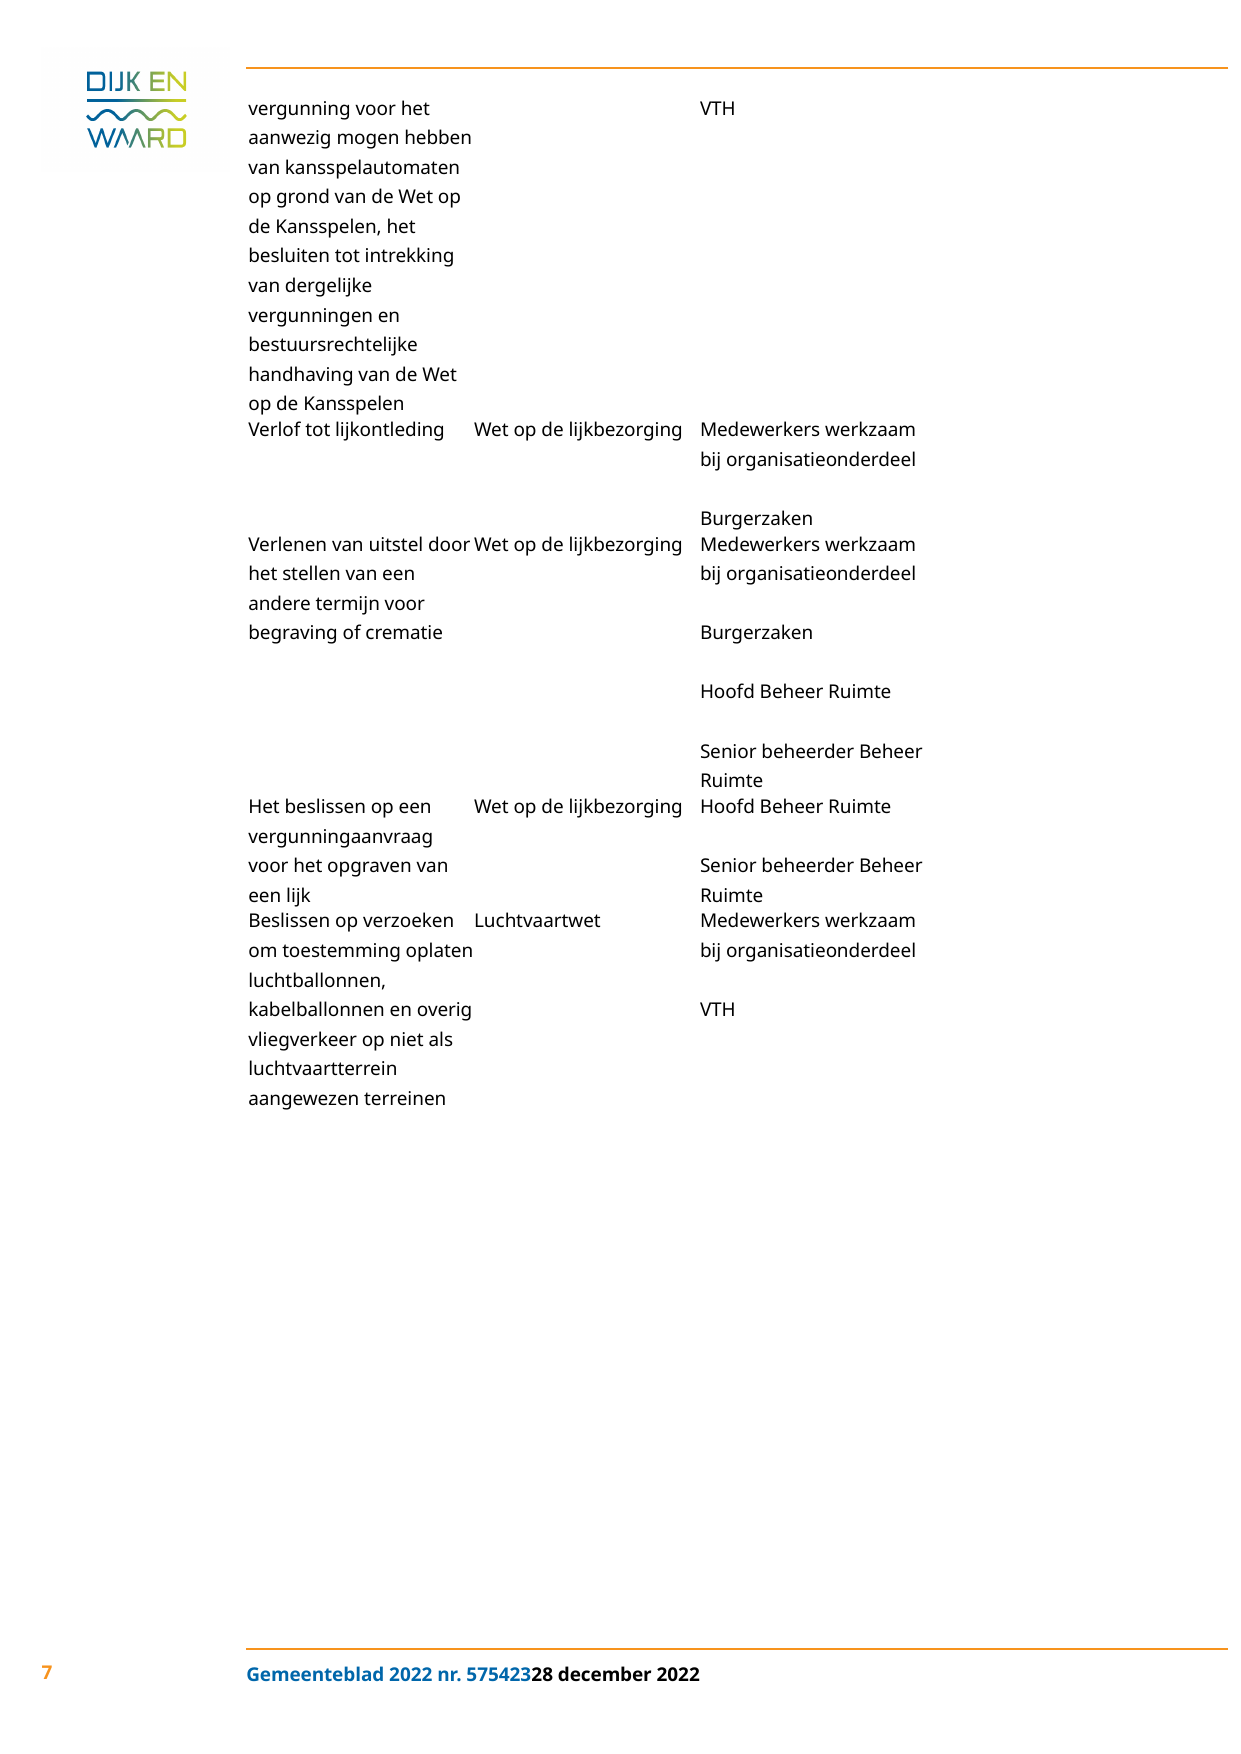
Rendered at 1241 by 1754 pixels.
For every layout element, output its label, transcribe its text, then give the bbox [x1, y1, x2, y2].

table_cell [474, 95, 700, 416]
table_cell [926, 416, 1152, 531]
table_cell Verlenen van uitstel door het stellen van een andere termijn voor begraving of crematie [248, 531, 474, 793]
table_cell Beslissen op verzoeken om toestemming oplaten luchtballonnen, kabelballonnen en overig vliegverkeer op niet als luchtvaartterrein aangewezen terreinen [248, 908, 474, 1111]
table_cell VTH [700, 95, 926, 416]
table_cell Wet op de lijkbezorging [474, 793, 700, 908]
table_cell Hoofd Beheer Ruimte Senior beheerder Beheer Ruimte [700, 793, 926, 908]
table_cell Medewerkers werkzaam bij organisatieonderdeel Burgerzaken [700, 416, 926, 531]
table_cell Verlof tot lijkontleding [248, 416, 474, 531]
table_cell vergunning voor het aanwezig mogen hebben van kansspelautomaten op grond van de Wet op de Kansspelen, het besluiten tot intrekking van dergelijke vergunningen en bestuursrechtelijke handhaving van de Wet op de Kansspelen [248, 95, 474, 416]
picture [41, 47, 231, 172]
table_cell Wet op de lijkbezorging [474, 531, 700, 793]
table_cell [926, 95, 1152, 416]
table_cell Het beslissen op een vergunningaanvraag voor het opgraven van een lijk [248, 793, 474, 908]
table_cell Medewerkers werkzaam bij organisatieonderdeel Burgerzaken Hoofd Beheer Ruimte Senior beheerder Beheer Ruimte [700, 531, 926, 793]
table_cell Luchtvaartwet [474, 908, 700, 1111]
table_cell [926, 793, 1152, 908]
table_cell Medewerkers werkzaam bij organisatieonderdeel VTH [700, 908, 926, 1111]
table_cell [926, 531, 1152, 793]
table_cell Wet op de lijkbezorging [474, 416, 700, 531]
table_cell [926, 908, 1152, 1111]
